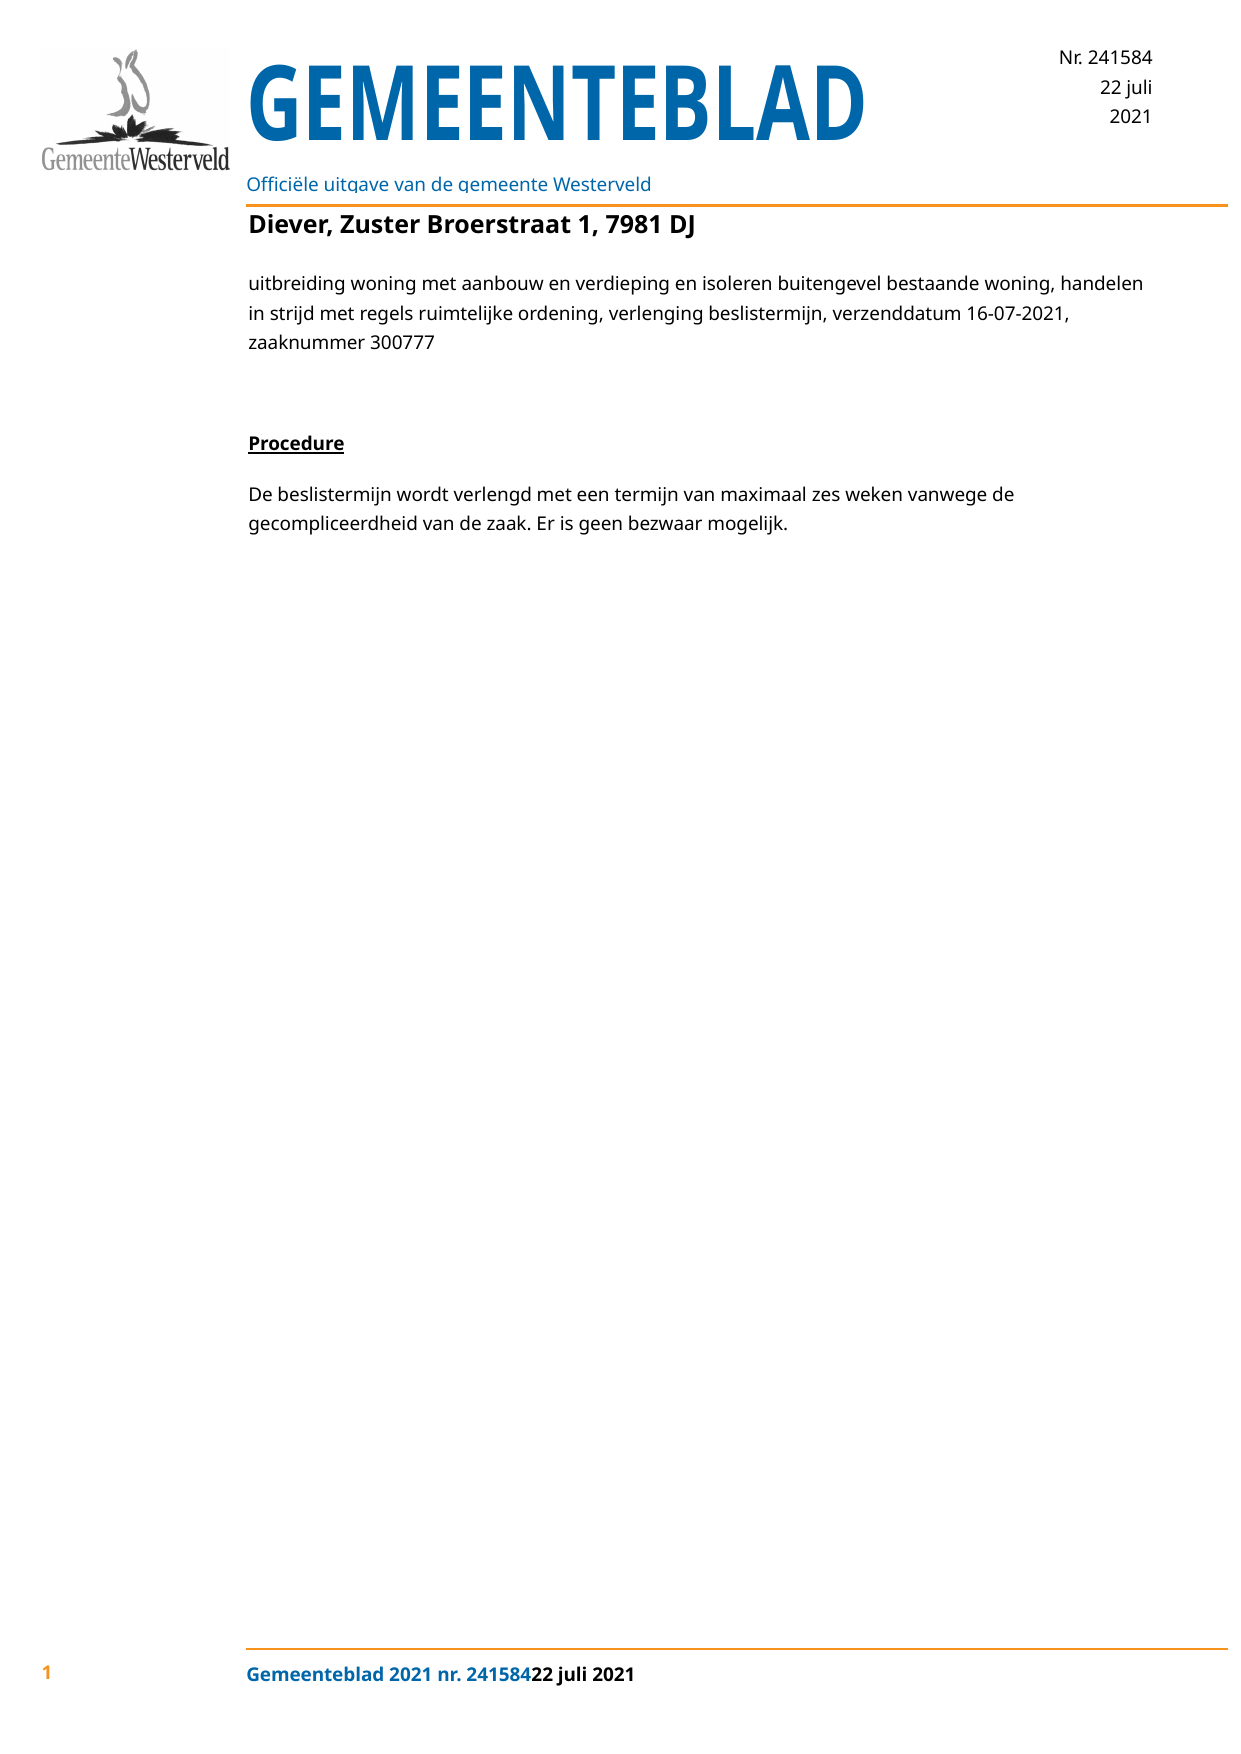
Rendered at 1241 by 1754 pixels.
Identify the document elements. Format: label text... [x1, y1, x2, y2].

picture [41, 47, 231, 172]
text Procedure [248, 430, 1152, 456]
text De beslistermijn wordt verlengd met een termijn van maximaal zes weken vanwege de gecompliceerdheid van de zaak. Er is geen bezwaar mogelijk. [248, 481, 1152, 536]
text uitbreiding woning met aanbouw en verdieping en isoleren buitengevel bestaande woning, handelen in strijd met regels ruimtelijke ordening, verlenging beslistermijn, verzenddatum 16-07-2021, zaaknummer 300777 [248, 270, 1152, 355]
text Diever, Zuster Broerstraat 1, 7981 DJ [248, 207, 1152, 241]
